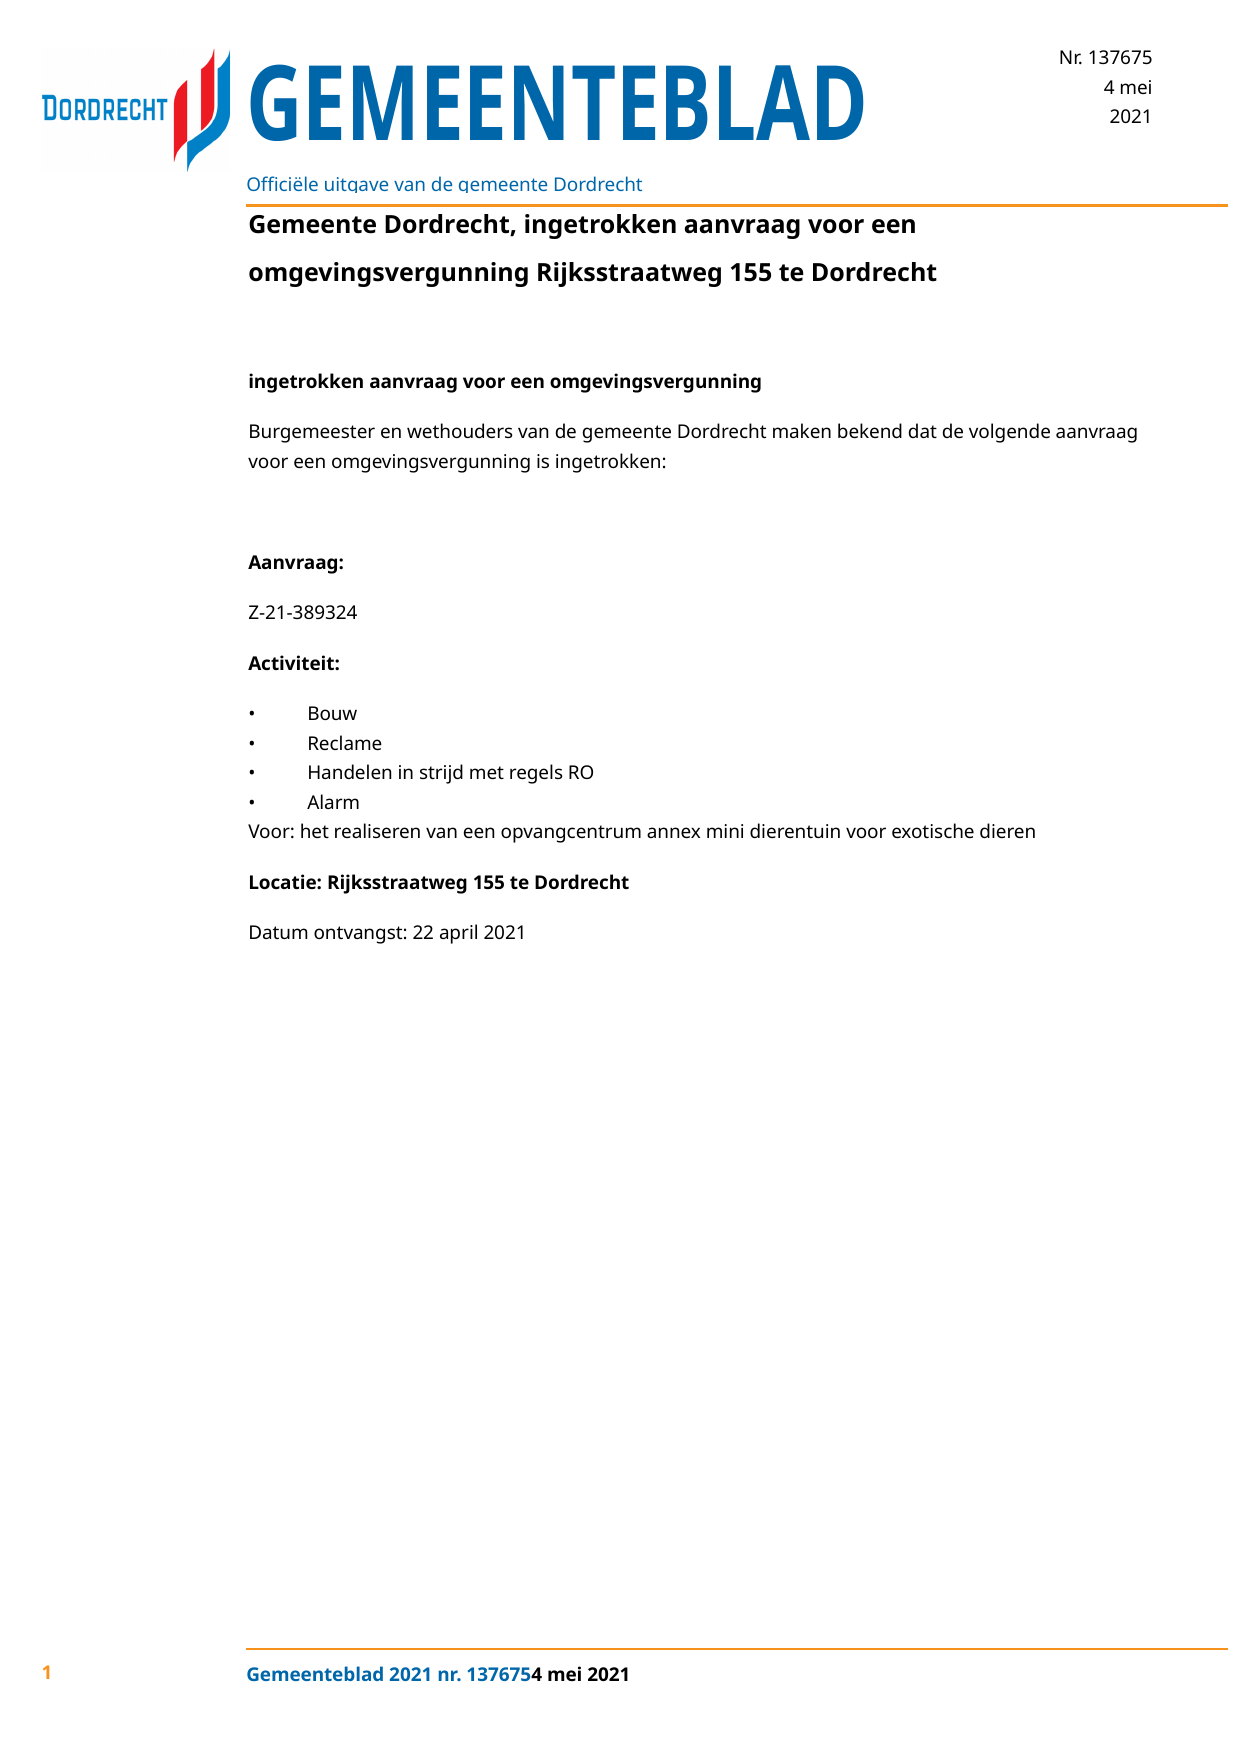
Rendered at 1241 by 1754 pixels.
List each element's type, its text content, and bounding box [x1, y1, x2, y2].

list Alarm [248, 789, 1152, 815]
text Burgemeester en wethouders van de gemeente Dordrecht maken bekend dat de volgende aanvraag voor een omgevingsvergunning is ingetrokken: [248, 419, 1152, 474]
text Z-21-389324 [248, 599, 1152, 625]
text Voor: het realiseren van een opvangcentrum annex mini dierentuin voor exotische dieren [248, 819, 1152, 844]
list Bouw [248, 700, 1152, 726]
text Gemeente Dordrecht, ingetrokken aanvraag voor een omgevingsvergunning Rijksstraatweg 155 te Dordrecht [248, 207, 1152, 288]
list Handelen in strijd met regels RO [248, 759, 1152, 785]
text ingetrokken aanvraag voor een omgevingsvergunning [248, 368, 1152, 394]
text Aanvraag: [248, 549, 1152, 575]
text Datum ontvangst: 22 april 2021 [248, 919, 1152, 945]
list Reclame [248, 730, 1152, 756]
text Locatie: Rijksstraatweg 155 te Dordrecht [248, 869, 1152, 895]
text Activiteit: [248, 650, 1152, 676]
picture [41, 47, 231, 172]
